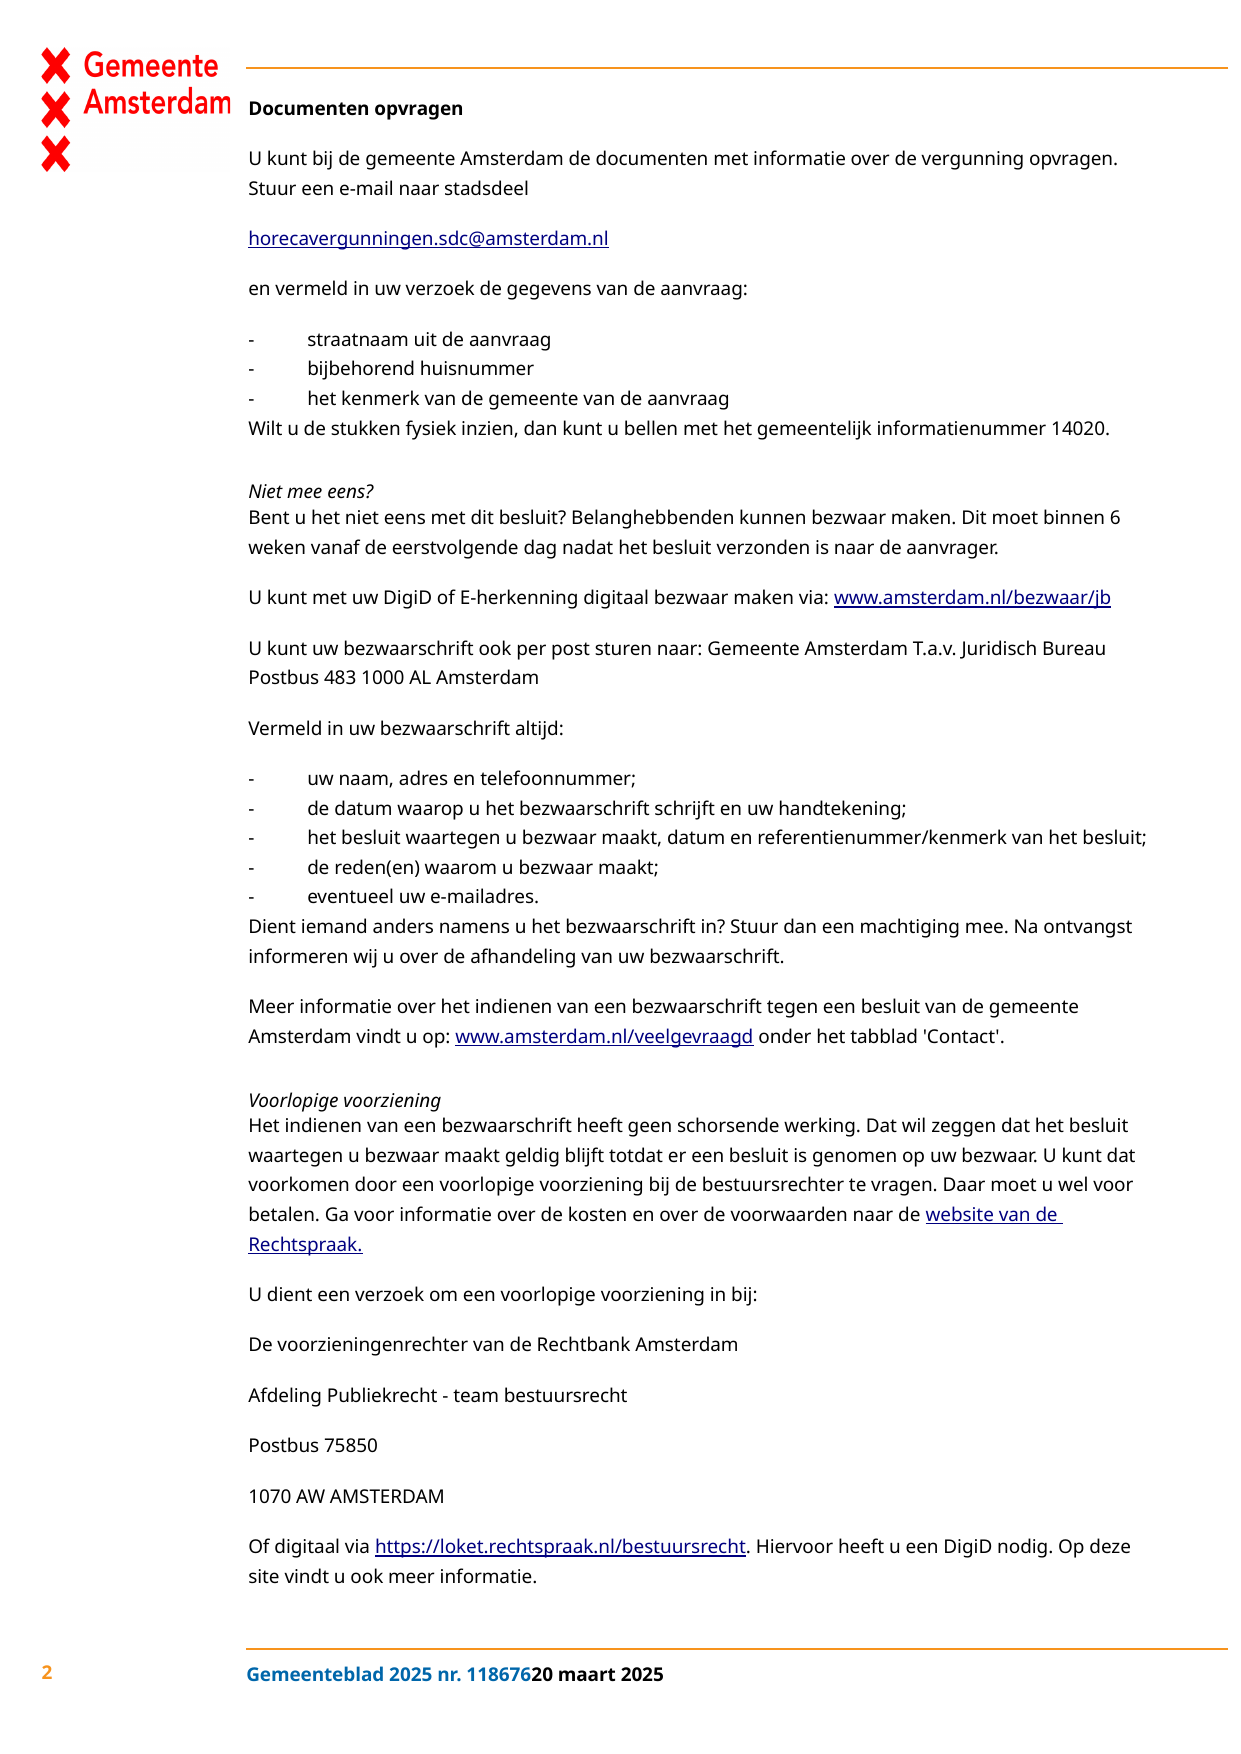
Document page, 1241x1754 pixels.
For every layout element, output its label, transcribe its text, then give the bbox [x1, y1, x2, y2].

list de reden(en) waarom u bezwaar maakt; [248, 854, 1152, 880]
text Vermeld in uw bezwaarschrift altijd: [248, 715, 1152, 741]
text Dient iemand anders namens u het bezwaarschrift in? Stuur dan een machtiging mee. Na ontvangst informeren wij u over de afhandeling van uw bezwaarschrift. [248, 913, 1152, 968]
text Niet mee eens? [248, 479, 1152, 504]
text Wilt u de stukken fysiek inzien, dan kunt u bellen met het gemeentelijk informatienummer 14020. [248, 415, 1152, 441]
text Afdeling Publiekrecht - team bestuursrecht [248, 1382, 1152, 1408]
text Of digitaal via https://loket.rechtspraak.nl/bestuursrecht. Hiervoor heeft u een DigiD nodig. Op deze site vindt u ook meer informatie. [248, 1533, 1152, 1589]
list eventueel uw e-mailadres. [248, 884, 1152, 909]
list bijbehorend huisnummer [248, 356, 1152, 381]
list het kenmerk van de gemeente van de aanvraag [248, 385, 1152, 411]
text U dient een verzoek om een voorlopige voorziening in bij: [248, 1281, 1152, 1307]
text De voorzieningenrechter van de Rechtbank Amsterdam [248, 1332, 1152, 1357]
text U kunt met uw DigiD of E-herkenning digitaal bezwaar maken via: www.amsterdam.nl/bezwaar/jb [248, 584, 1152, 610]
list de datum waarop u het bezwaarschrift schrijft en uw handtekening; [248, 795, 1152, 821]
list het besluit waartegen u bezwaar maakt, datum en referentienummer/kenmerk van het besluit; [248, 824, 1152, 850]
text Documenten opvragen [248, 95, 1152, 121]
text Het indienen van een bezwaarschrift heeft geen schorsende werking. Dat wil zeggen dat het besluit waartegen u bezwaar maakt geldig blijft totdat er een besluit is genomen op uw bezwaar. U kunt dat voorkomen door een voorlopige voorziening bij de bestuursrechter te vragen. Daar moet u wel voor betalen. Ga voor informatie over de kosten en over de voorwaarden naar de website van de Rechtspraak. [248, 1112, 1152, 1257]
list straatnaam uit de aanvraag [248, 326, 1152, 352]
text Voorlopige voorziening [248, 1087, 1152, 1112]
text Bent u het niet eens met dit besluit? Belanghebbenden kunnen bezwaar maken. Dit moet binnen 6 weken vanaf de eerstvolgende dag nadat het besluit verzonden is naar de aanvrager. [248, 504, 1152, 560]
text en vermeld in uw verzoek de gegevens van de aanvraag: [248, 276, 1152, 301]
text horecavergunningen.sdc@amsterdam.nl [248, 225, 1152, 251]
list uw naam, adres en telefoonnummer; [248, 765, 1152, 791]
text 1070 AW AMSTERDAM [248, 1483, 1152, 1509]
text U kunt uw bezwaarschrift ook per post sturen naar: Gemeente Amsterdam T.a.v. Juridisch Bureau Postbus 483 1000 AL Amsterdam [248, 635, 1152, 690]
picture [41, 47, 231, 172]
text Meer informatie over het indienen van een bezwaarschrift tegen een besluit van de gemeente Amsterdam vindt u op: www.amsterdam.nl/veelgevraagd onder het tabblad 'Contact'. [248, 993, 1152, 1048]
text U kunt bij de gemeente Amsterdam de documenten met informatie over de vergunning opvragen. Stuur een e-mail naar stadsdeel [248, 145, 1152, 201]
text Postbus 75850 [248, 1432, 1152, 1458]
